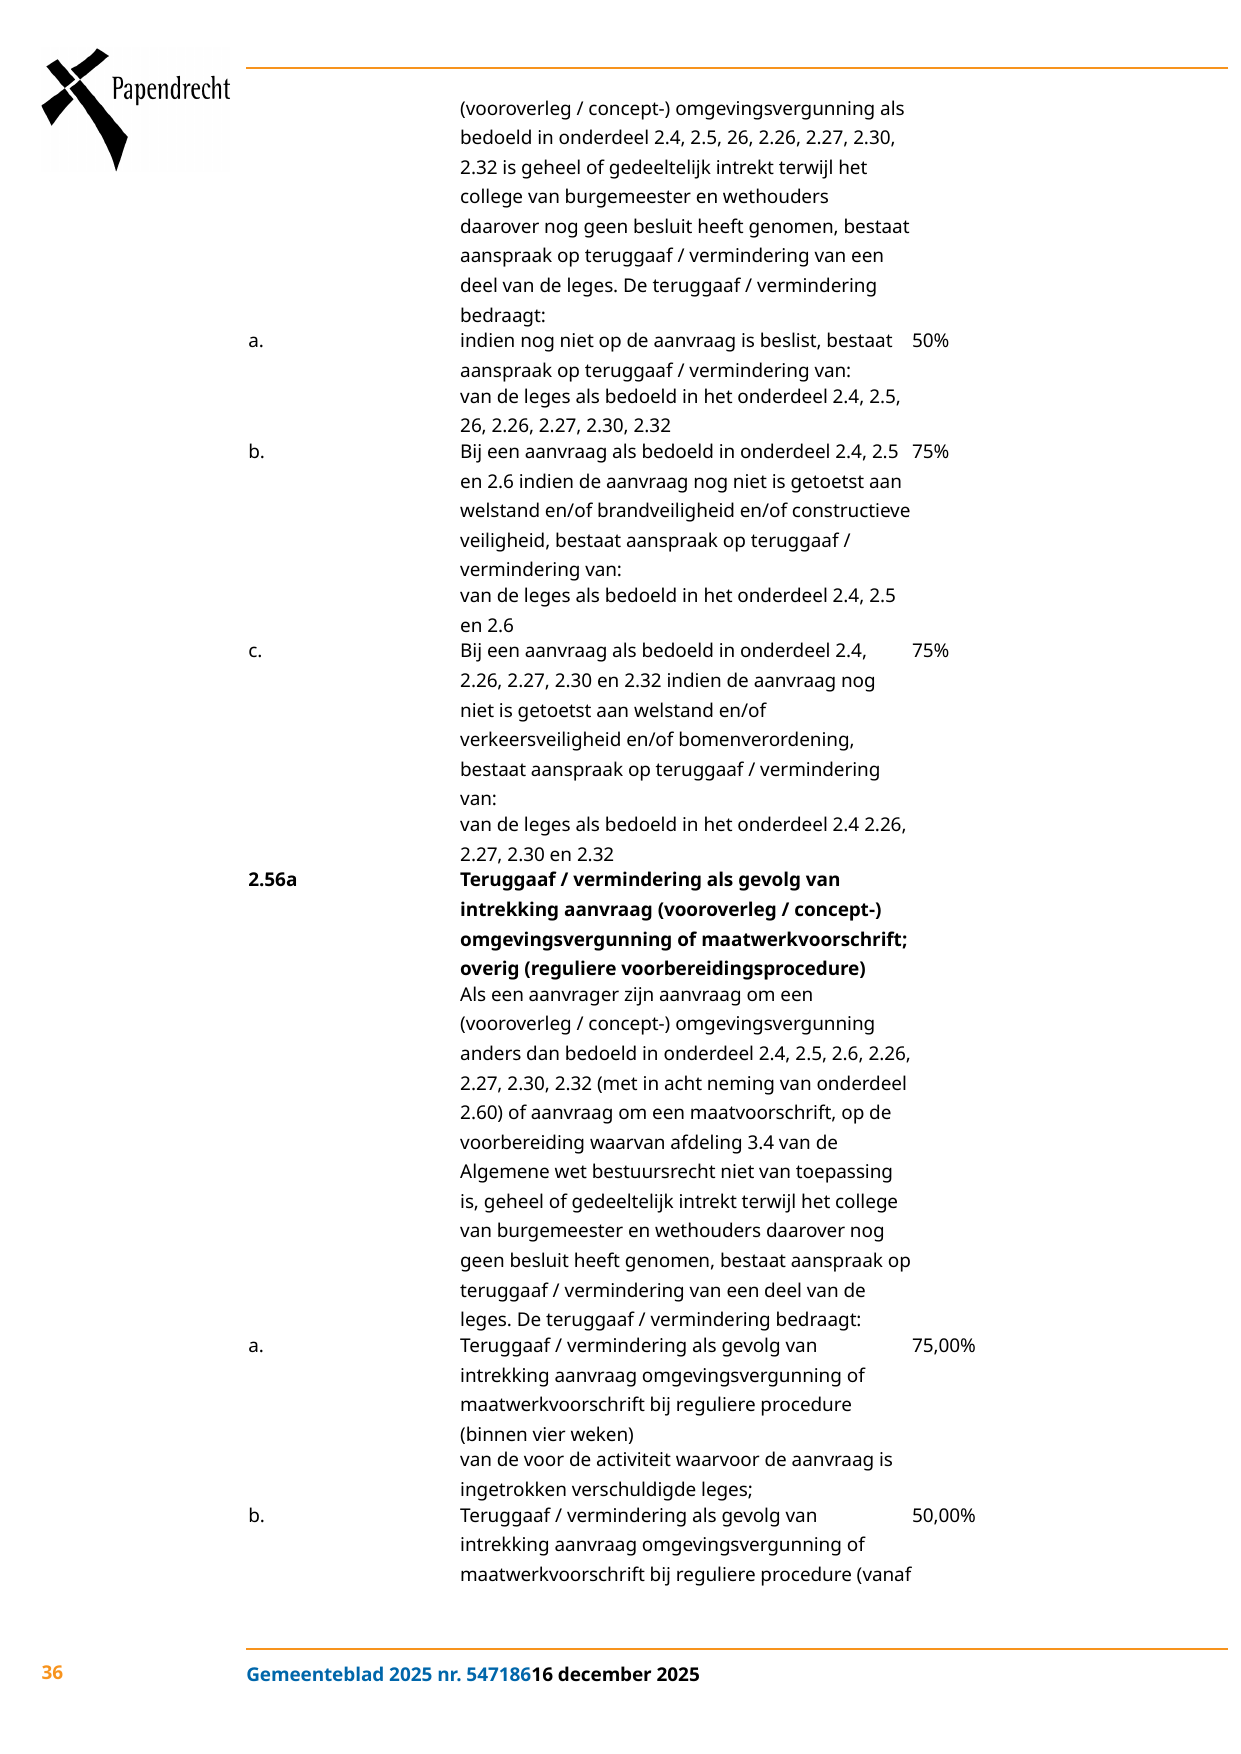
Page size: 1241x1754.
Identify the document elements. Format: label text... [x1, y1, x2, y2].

table_cell [912, 1447, 1152, 1502]
table_cell [248, 981, 460, 1332]
table_cell Teruggaaf / vermindering als gevolg van intrekking aanvraag (vooroverleg / concept-) omgevingsvergunning of maatwerkvoorschrift; overig (reguliere voorbereidingsprocedure) [460, 867, 912, 981]
table_cell Als een aanvrager zijn aanvraag om een (vooroverleg / concept-) omgevingsvergunning anders dan bedoeld in onderdeel 2.4, 2.5, 2.6, 2.26, 2.27, 2.30, 2.32 (met in acht neming van onderdeel 2.60) of aanvraag om een maatvoorschrift, op de voorbereiding waarvan afdeling 3.4 van de Algemene wet bestuursrecht niet van toepassing is, geheel of gedeeltelijk intrekt terwijl het college van burgemeester en wethouders daarover nog geen besluit heeft genomen, bestaat aanspraak op teruggaaf / vermindering van een deel van de leges. De teruggaaf / vermindering bedraagt: [460, 981, 912, 1332]
table_cell [248, 1447, 460, 1502]
table_cell [912, 811, 1152, 867]
table_cell [912, 582, 1152, 638]
table_cell [248, 811, 460, 867]
table_cell 75% [912, 438, 1152, 582]
table_cell 50% [912, 328, 1152, 383]
table_cell indien nog niet op de aanvraag is beslist, bestaat aanspraak op teruggaaf / vermindering van: [460, 328, 912, 383]
table_cell Bij een aanvraag als bedoeld in onderdeel 2.4, 2.26, 2.27, 2.30 en 2.32 indien de aanvraag nog niet is getoetst aan welstand en/of verkeersveiligheid en/of bomenverordening, bestaat aanspraak op teruggaaf / vermindering van: [460, 638, 912, 811]
table_cell [912, 95, 1152, 328]
table_cell (vooroverleg / concept-) omgevingsvergunning als bedoeld in onderdeel 2.4, 2.5, 26, 2.26, 2.27, 2.30, 2.32 is geheel of gedeeltelijk intrekt terwijl het college van burgemeester en wethouders daarover nog geen besluit heeft genomen, bestaat aanspraak op teruggaaf / vermindering van een deel van de leges. De teruggaaf / vermindering bedraagt: [460, 95, 912, 328]
table_cell 50,00% [912, 1502, 1152, 1587]
table_cell Bij een aanvraag als bedoeld in onderdeel 2.4, 2.5 en 2.6 indien de aanvraag nog niet is getoetst aan welstand en/of brandveiligheid en/of constructieve veiligheid, bestaat aanspraak op teruggaaf / vermindering van: [460, 438, 912, 582]
table_cell 75,00% [912, 1332, 1152, 1447]
table_cell c. [248, 638, 460, 811]
table_cell van de leges als bedoeld in het onderdeel 2.4, 2.5, 26, 2.26, 2.27, 2.30, 2.32 [460, 383, 912, 438]
table_cell a. [248, 1332, 460, 1447]
table_cell 2.56a [248, 867, 460, 981]
table_cell [248, 95, 460, 328]
table_cell van de leges als bedoeld in het onderdeel 2.4, 2.5 en 2.6 [460, 582, 912, 638]
table_cell [912, 867, 1152, 981]
table_cell Teruggaaf / vermindering als gevolg van intrekking aanvraag omgevingsvergunning of maatwerkvoorschrift bij reguliere procedure (vanaf [460, 1502, 912, 1587]
table_cell [912, 383, 1152, 438]
table_cell b. [248, 1502, 460, 1587]
table_cell a. [248, 328, 460, 383]
table_cell [248, 383, 460, 438]
table_cell van de leges als bedoeld in het onderdeel 2.4 2.26, 2.27, 2.30 en 2.32 [460, 811, 912, 867]
table_cell b. [248, 438, 460, 582]
table_cell 75% [912, 638, 1152, 811]
table_cell [248, 582, 460, 638]
table_cell van de voor de activiteit waarvoor de aanvraag is ingetrokken verschuldigde leges; [460, 1447, 912, 1502]
picture [41, 47, 231, 172]
table_cell Teruggaaf / vermindering als gevolg van intrekking aanvraag omgevingsvergunning of maatwerkvoorschrift bij reguliere procedure (binnen vier weken) [460, 1332, 912, 1447]
table_cell [912, 981, 1152, 1332]
